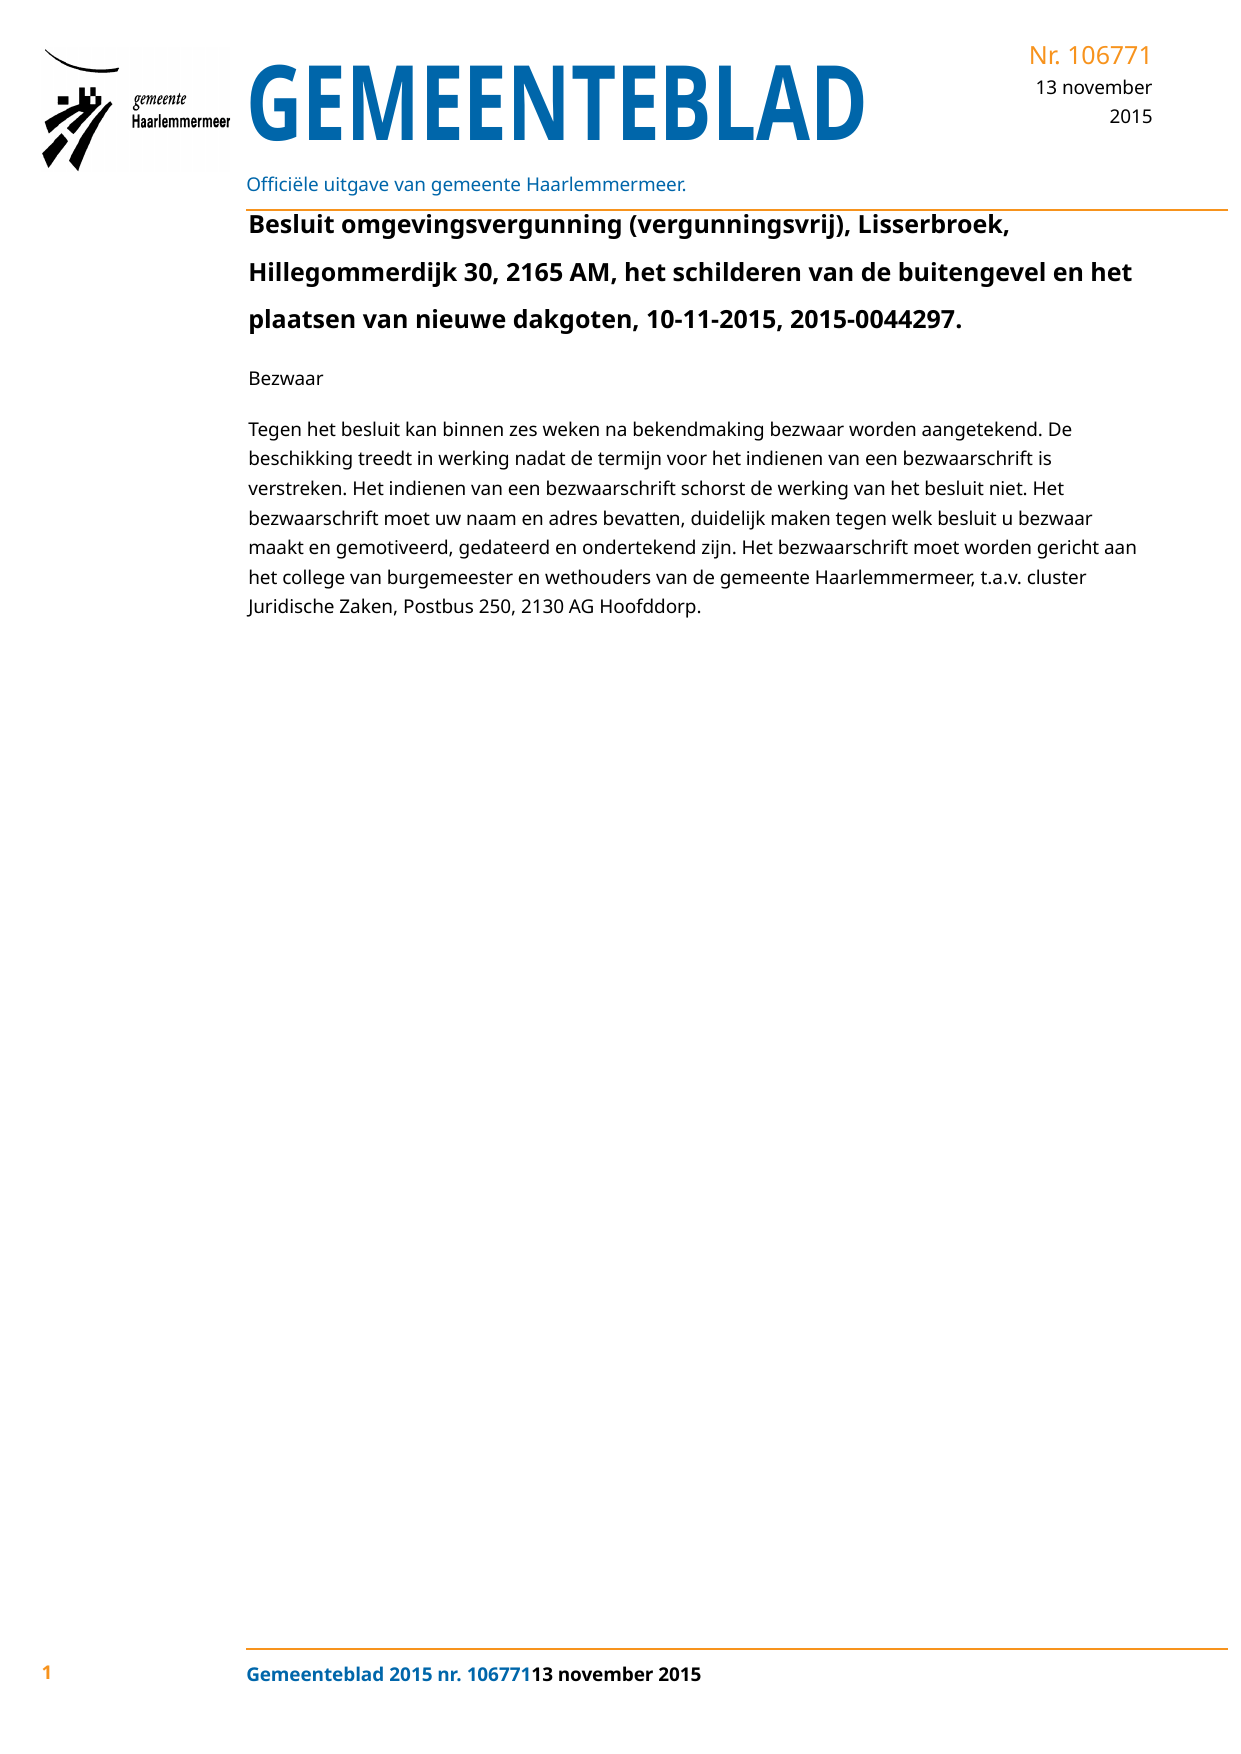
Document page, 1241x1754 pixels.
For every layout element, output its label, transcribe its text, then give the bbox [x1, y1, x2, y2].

text Tegen het besluit kan binnen zes weken na bekendmaking bezwaar worden aangetekend. De beschikking treedt in werking nadat de termijn voor het indienen van een bezwaarschrift is verstreken. Het indienen van een bezwaarschrift schorst de werking van het besluit niet. Het bezwaarschrift moet uw naam en adres bevatten, duidelijk maken tegen welk besluit u bezwaar maakt en gemotiveerd, gedateerd en ondertekend zijn. Het bezwaarschrift moet worden gericht aan het college van burgemeester en wethouders van de gemeente Haarlemmermeer, t.a.v. cluster Juridische Zaken, Postbus 250, 2130 AG Hoofddorp. [248, 416, 1152, 619]
text Bezwaar [248, 366, 1152, 391]
picture [41, 47, 231, 172]
text Besluit omgevingsvergunning (vergunningsvrij), Lisserbroek, Hillegommerdijk 30, 2165 AM, het schilderen van de buitengevel en het plaatsen van nieuwe dakgoten, 10-11-2015, 2015-0044297. [248, 211, 1152, 336]
